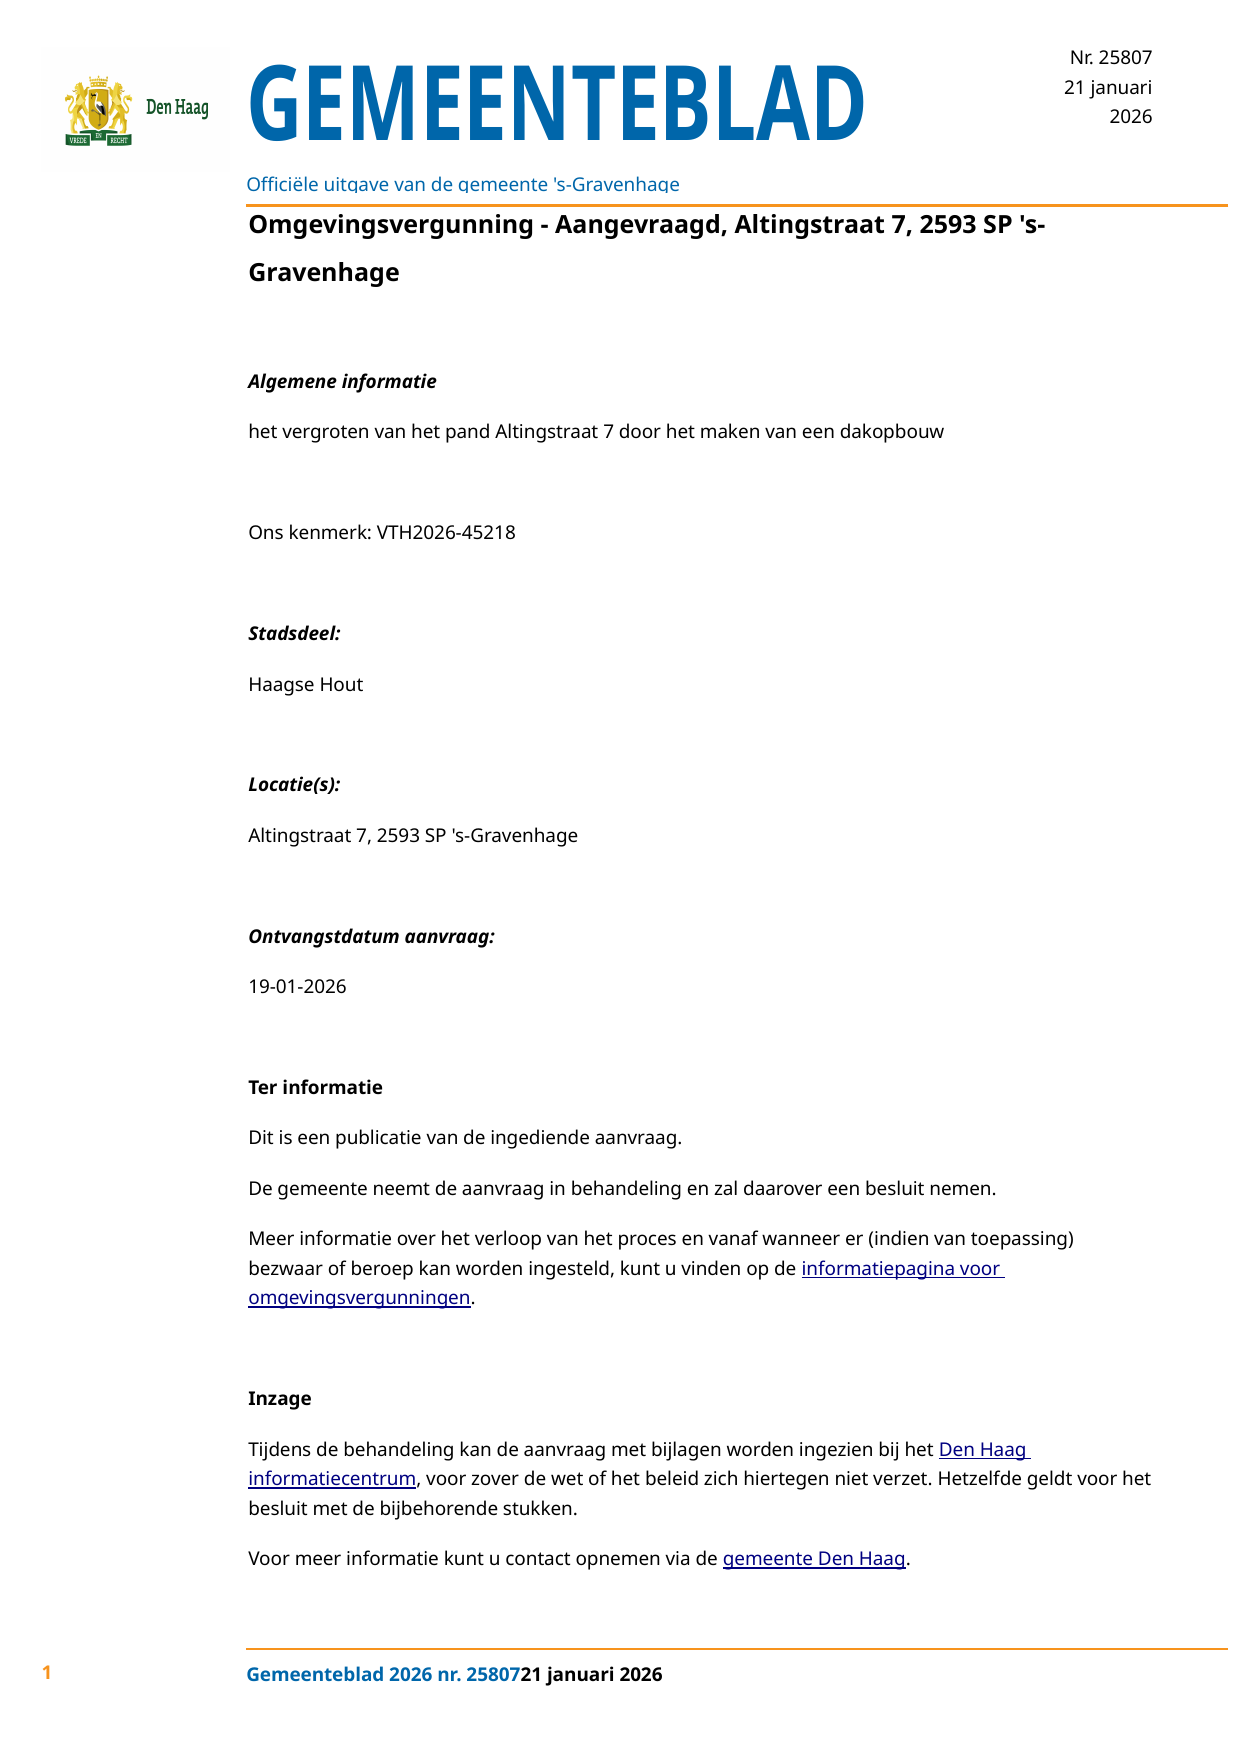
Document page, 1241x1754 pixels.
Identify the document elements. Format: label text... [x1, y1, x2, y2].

text Altingstraat 7, 2593 SP 's-Gravenhage [248, 822, 1152, 848]
text De gemeente neemt de aanvraag in behandeling en zal daarover een besluit nemen. [248, 1175, 1152, 1201]
text Locatie(s): [248, 772, 1152, 797]
text Algemene informatie [248, 368, 1152, 394]
text Haagse Hout [248, 671, 1152, 697]
text het vergroten van het pand Altingstraat 7 door het maken van een dakopbouw [248, 419, 1152, 444]
text Omgevingsvergunning - Aangevraagd, Altingstraat 7, 2593 SP 's-Gravenhage [248, 207, 1152, 288]
text Ter informatie [248, 1074, 1152, 1100]
text Inzage [248, 1385, 1152, 1411]
text Ontvangstdatum aanvraag: [248, 923, 1152, 949]
text Tijdens de behandeling kan de aanvraag met bijlagen worden ingezien bij het Den Haag informatiecentrum, voor zover de wet of het beleid zich hiertegen niet verzet. Hetzelfde geldt voor het besluit met de bijbehorende stukken. [248, 1436, 1152, 1521]
text Stadsdeel: [248, 620, 1152, 646]
picture [41, 47, 231, 172]
text Ons kenmerk: VTH2026-45218 [248, 519, 1152, 545]
text Meer informatie over het verloop van het proces en vanaf wanneer er (indien van toepassing) bezwaar of beroep kan worden ingesteld, kunt u vinden op de informatiepagina voor omgevingsvergunningen. [248, 1225, 1152, 1310]
text Dit is een publicatie van de ingediende aanvraag. [248, 1124, 1152, 1150]
text 19-01-2026 [248, 973, 1152, 999]
text Voor meer informatie kunt u contact opnemen via de gemeente Den Haag. [248, 1545, 1152, 1571]
